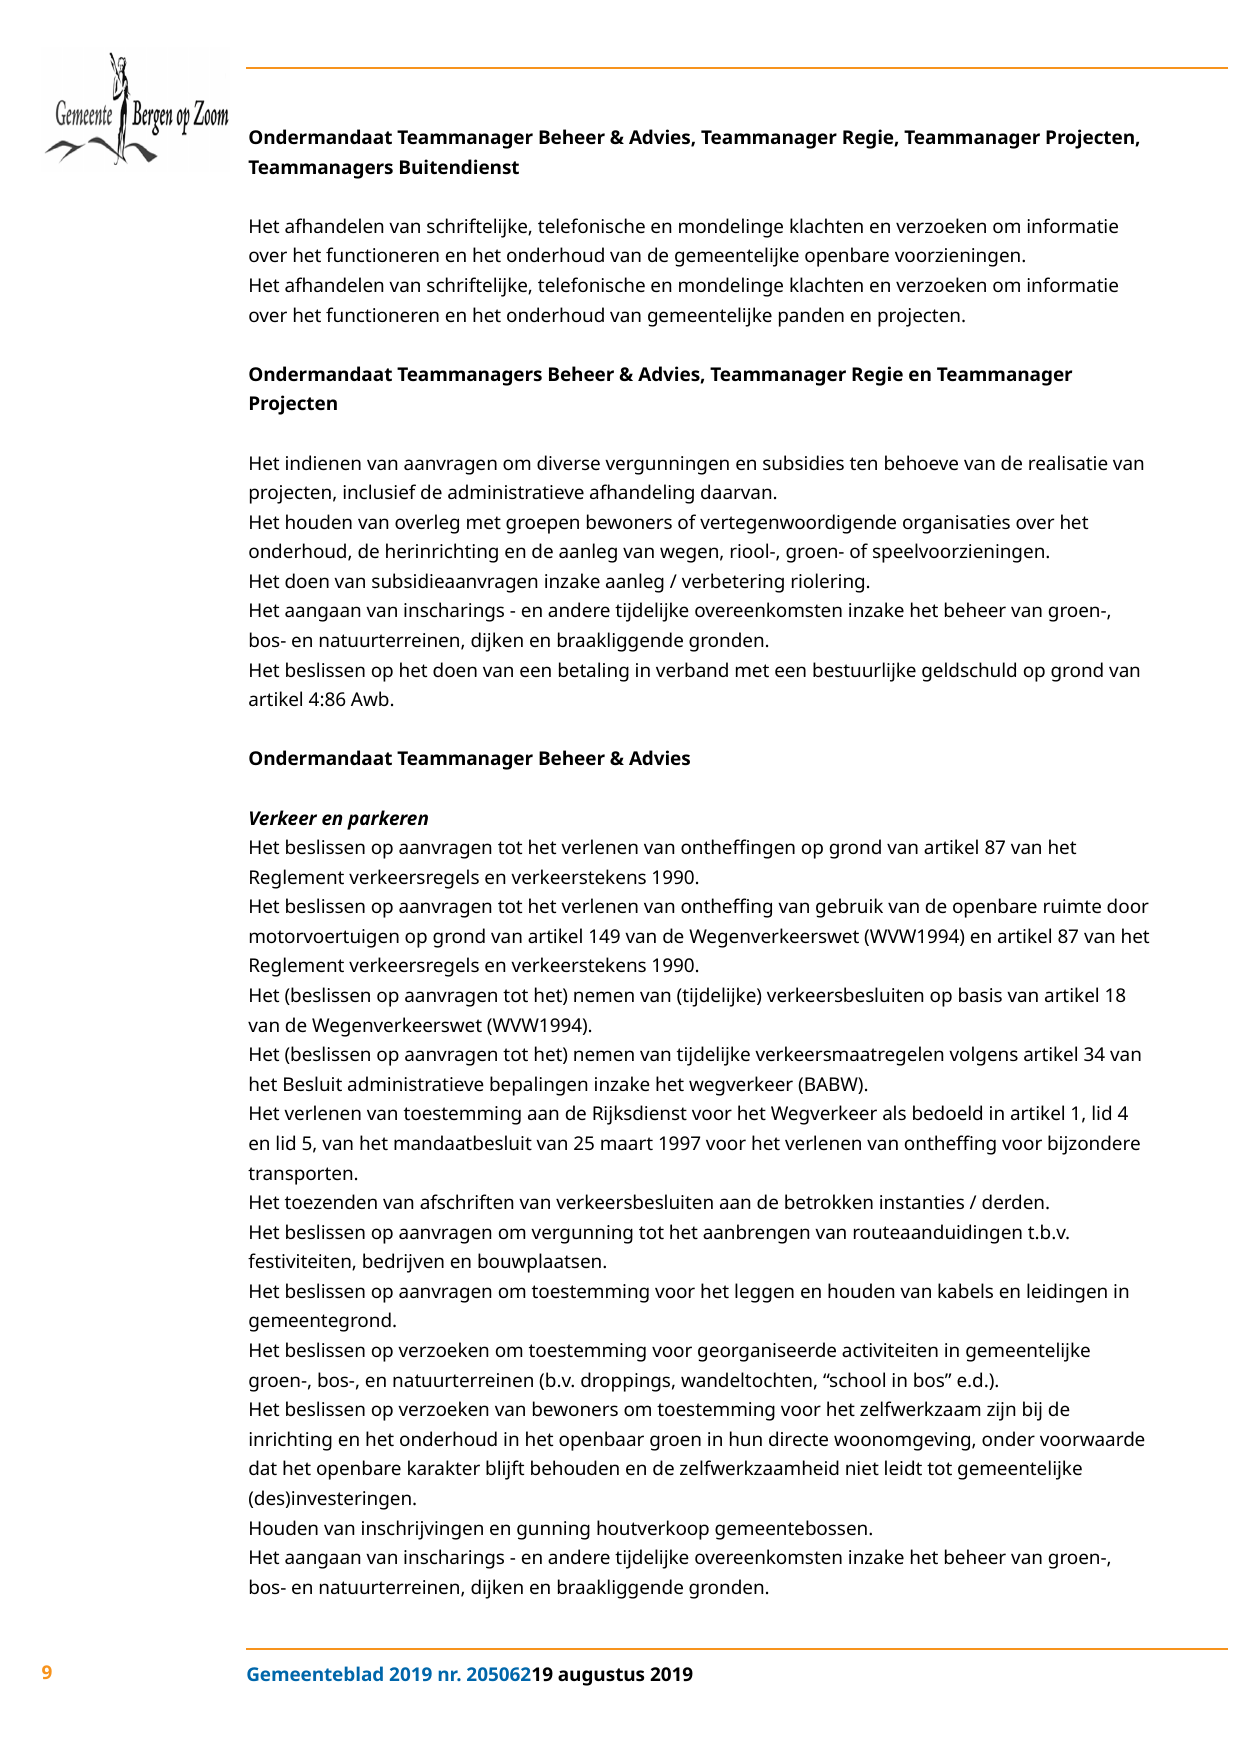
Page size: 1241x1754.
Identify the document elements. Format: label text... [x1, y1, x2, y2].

text Het houden van overleg met groepen bewoners of vertegenwoordigende organisaties over het onderhoud, de herinrichting en de aanleg van wegen, riool-, groen- of speelvoorzieningen. [248, 509, 1152, 564]
text Het afhandelen van schriftelijke, telefonische en mondelinge klachten en verzoeken om informatie over het functioneren en het onderhoud van de gemeentelijke openbare voorzieningen. [248, 213, 1152, 268]
text Het beslissen op aanvragen tot het verlenen van ontheffingen op grond van artikel 87 van het Reglement verkeersregels en verkeerstekens 1990. [248, 834, 1152, 890]
text Het afhandelen van schriftelijke, telefonische en mondelinge klachten en verzoeken om informatie over het functioneren en het onderhoud van gemeentelijke panden en projecten. [248, 272, 1152, 328]
text Ondermandaat Teammanager Beheer & Advies [248, 746, 1152, 771]
text Het beslissen op het doen van een betaling in verband met een bestuurlijke geldschuld op grond van artikel 4:86 Awb. [248, 657, 1152, 712]
text Het beslissen op aanvragen om toestemming voor het leggen en houden van kabels en leidingen in gemeentegrond. [248, 1278, 1152, 1333]
text Het beslissen op verzoeken van bewoners om toestemming voor het zelfwerkzaam zijn bij de inrichting en het onderhoud in het openbaar groen in hun directe woonomgeving, onder voorwaarde dat het openbare karakter blijft behouden en de zelfwerkzaamheid niet leidt tot gemeentelijke (des)investeringen. [248, 1396, 1152, 1511]
text Houden van inschrijvingen en gunning houtverkoop gemeentebossen. [248, 1515, 1152, 1541]
text Het indienen van aanvragen om diverse vergunningen en subsidies ten behoeve van de realisatie van projecten, inclusief de administratieve afhandeling daarvan. [248, 450, 1152, 505]
text Het (beslissen op aanvragen tot het) nemen van tijdelijke verkeersmaatregelen volgens artikel 34 van het Besluit administratieve bepalingen inzake het wegverkeer (BABW). [248, 1041, 1152, 1097]
text Ondermandaat Teammanager Beheer & Advies, Teammanager Regie, Teammanager Projecten, Teammanagers Buitendienst [248, 124, 1152, 180]
text Het doen van subsidieaanvragen inzake aanleg / verbetering riolering. [248, 568, 1152, 594]
text Het aangaan van inscharings - en andere tijdelijke overeenkomsten inzake het beheer van groen-, bos- en natuurterreinen, dijken en braakliggende gronden. [248, 1544, 1152, 1600]
text Het (beslissen op aanvragen tot het) nemen van (tijdelijke) verkeersbesluiten op basis van artikel 18 van de Wegenverkeerswet (WVW1994). [248, 982, 1152, 1038]
text Het verlenen van toestemming aan de Rijksdienst voor het Wegverkeer als bedoeld in artikel 1, lid 4 en lid 5, van het mandaatbesluit van 25 maart 1997 voor het verlenen van ontheffing voor bijzondere transporten. [248, 1101, 1152, 1186]
text Ondermandaat Teammanagers Beheer & Advies, Teammanager Regie en Teammanager Projecten [248, 361, 1152, 416]
text Het beslissen op aanvragen tot het verlenen van ontheffing van gebruik van de openbare ruimte door motorvoertuigen op grond van artikel 149 van de Wegenverkeerswet (WVW1994) en artikel 87 van het Reglement verkeersregels en verkeerstekens 1990. [248, 893, 1152, 978]
text Het toezenden van afschriften van verkeersbesluiten aan de betrokken instanties / derden. [248, 1189, 1152, 1215]
text Het aangaan van inscharings - en andere tijdelijke overeenkomsten inzake het beheer van groen-, bos- en natuurterreinen, dijken en braakliggende gronden. [248, 598, 1152, 653]
text Het beslissen op aanvragen om vergunning tot het aanbrengen van routeaanduidingen t.b.v. festiviteiten, bedrijven en bouwplaatsen. [248, 1219, 1152, 1274]
picture [41, 47, 231, 172]
text Het beslissen op verzoeken om toestemming voor georganiseerde activiteiten in gemeentelijke groen-, bos-, en natuurterreinen (b.v. droppings, wandeltochten, “school in bos” e.d.). [248, 1337, 1152, 1393]
text Verkeer en parkeren [248, 805, 1152, 831]
